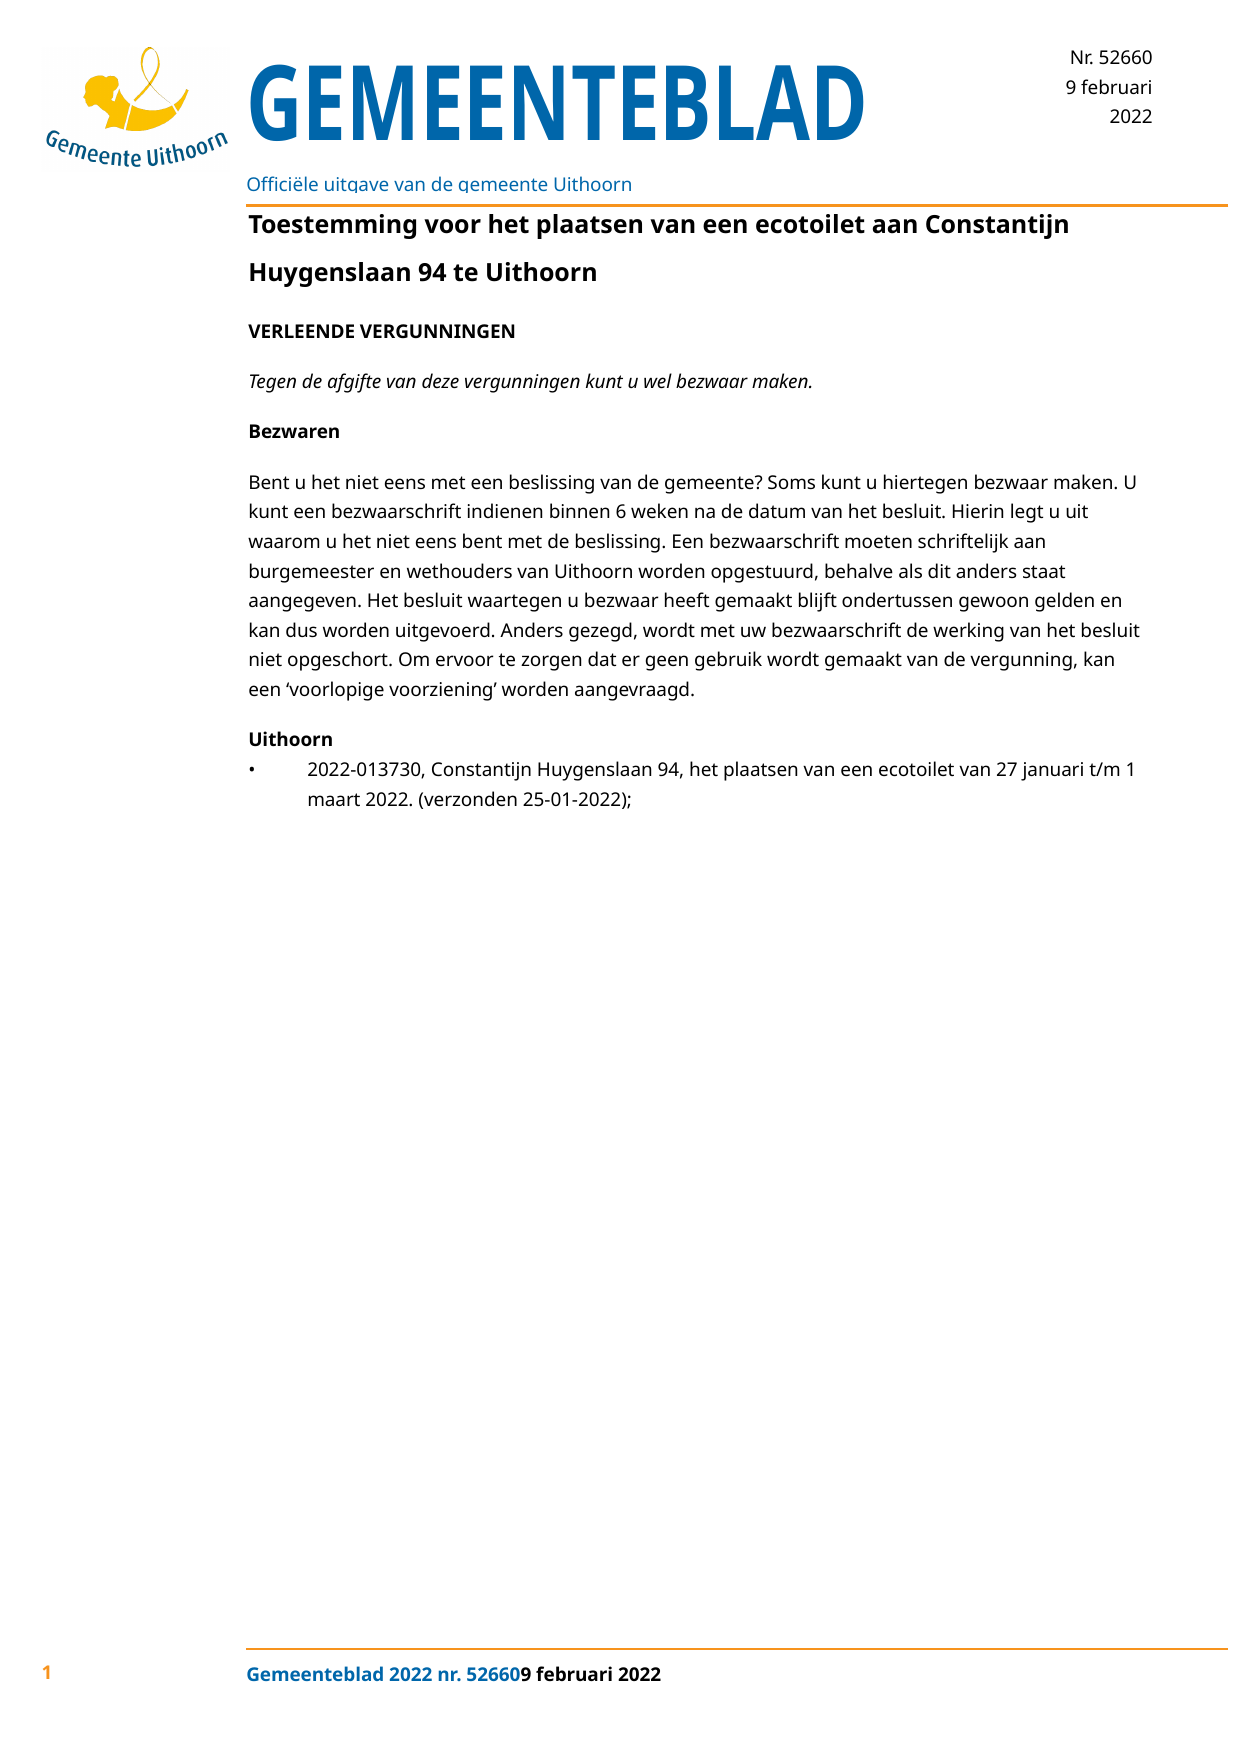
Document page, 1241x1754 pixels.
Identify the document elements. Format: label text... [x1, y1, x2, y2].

picture [41, 47, 231, 172]
text Toestemming voor het plaatsen van een ecotoilet aan Constantijn Huygenslaan 94 te Uithoorn [248, 207, 1152, 288]
text Bent u het niet eens met een beslissing van de gemeente? Soms kunt u hiertegen bezwaar maken. U kunt een bezwaarschrift indienen binnen 6 weken na de datum van het besluit. Hierin legt u uit waarom u het niet eens bent met de beslissing. Een bezwaarschrift moeten schriftelijk aan burgemeester en wethouders van Uithoorn worden opgestuurd, behalve als dit anders staat aangegeven. Het besluit waartegen u bezwaar heeft gemaakt blijft ondertussen gewoon gelden en kan dus worden uitgevoerd. Anders gezegd, wordt met uw bezwaarschrift de werking van het besluit niet opgeschort. Om ervoor te zorgen dat er geen gebruik wordt gemaakt van de vergunning, kan een ‘voorlopige voorziening’ worden aangevraagd. [248, 469, 1152, 702]
text Bezwaren [248, 419, 1152, 444]
text Tegen de afgifte van deze vergunningen kunt u wel bezwaar maken. [248, 368, 1152, 394]
list 2022-013730, Constantijn Huygenslaan 94, het plaatsen van een ecotoilet van 27 januari t/m 1 maart 2022. (verzonden 25-01-2022); [248, 756, 1152, 812]
text VERLEENDE VERGUNNINGEN [248, 318, 1152, 344]
text Uithoorn [248, 727, 1152, 752]
